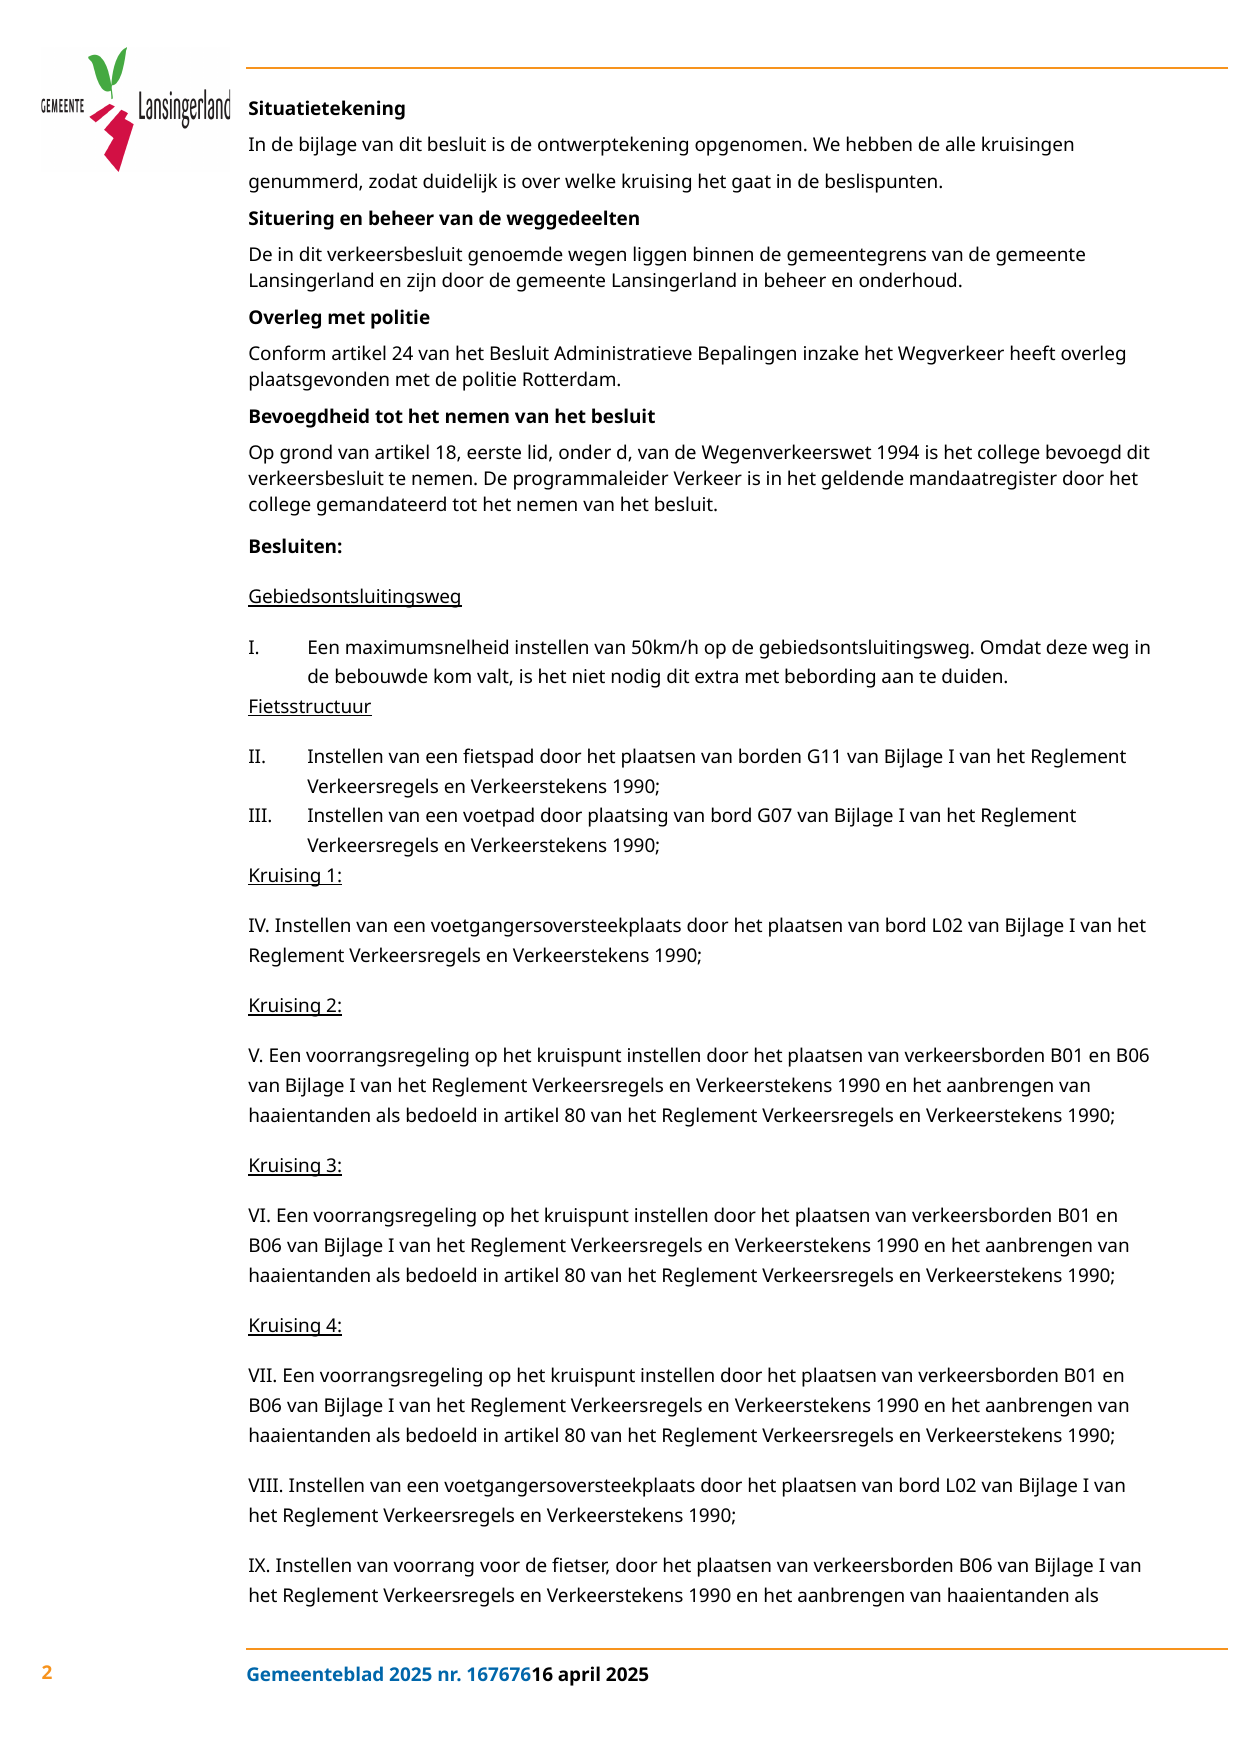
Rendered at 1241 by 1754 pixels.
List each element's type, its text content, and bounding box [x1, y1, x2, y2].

text V. Een voorrangsregeling op het kruispunt instellen door het plaatsen van verkeersborden B01 en B06 van Bijlage I van het Reglement Verkeersregels en Verkeerstekens 1990 en het aanbrengen van haaientanden als bedoeld in artikel 80 van het Reglement Verkeersregels en Verkeerstekens 1990; [248, 1043, 1152, 1127]
text Bevoegdheid tot het nemen van het besluit [248, 403, 1152, 429]
text Kruising 2: [248, 992, 1152, 1018]
text Kruising 1: [248, 862, 1152, 887]
text Kruising 3: [248, 1152, 1152, 1178]
text IV. Instellen van een voetgangersoversteekplaats door het plaatsen van bord L02 van Bijlage I van het Reglement Verkeersregels en Verkeerstekens 1990; [248, 912, 1152, 967]
list Een maximumsnelheid instellen van 50km/h op de gebiedsontsluitingsweg. Omdat deze weg in de bebouwde kom valt, is het niet nodig dit extra met bebording aan te duiden. [248, 634, 1152, 689]
text Op grond van artikel 18, eerste lid, onder d, van de Wegenverkeerswet 1994 is het college bevoegd dit verkeersbesluit te nemen. De programmaleider Verkeer is in het geldende mandaatregister door het college gemandateerd tot het nemen van het besluit. [248, 439, 1152, 517]
text VII. Een voorrangsregeling op het kruispunt instellen door het plaatsen van verkeersborden B01 en B06 van Bijlage I van het Reglement Verkeersregels en Verkeerstekens 1990 en het aanbrengen van haaientanden als bedoeld in artikel 80 van het Reglement Verkeersregels en Verkeerstekens 1990; [248, 1363, 1152, 1447]
list Instellen van een voetpad door plaatsing van bord G07 van Bijlage I van het Reglement Verkeersregels en Verkeerstekens 1990; [248, 803, 1152, 858]
text De in dit verkeersbesluit genoemde wegen liggen binnen de gemeentegrens van de gemeente Lansingerland en zijn door de gemeente Lansingerland in beheer en onderhoud. [248, 241, 1152, 293]
text Besluiten: [248, 533, 1152, 559]
text IX. Instellen van voorrang voor de fietser, door het plaatsen van verkeersborden B06 van Bijlage I van het Reglement Verkeersregels en Verkeerstekens 1990 en het aanbrengen van haaientanden als [248, 1552, 1152, 1607]
text Situatietekening [248, 95, 1152, 121]
text genummerd, zodat duidelijk is over welke kruising het gaat in de beslispunten. [248, 168, 1152, 194]
text Overleg met politie [248, 304, 1152, 329]
text Conform artikel 24 van het Besluit Administratieve Bepalingen inzake het Wegverkeer heeft overleg plaatsgevonden met de politie Rotterdam. [248, 341, 1152, 392]
picture [41, 47, 231, 172]
text Fietsstructuur [248, 693, 1152, 719]
text Gebiedsontsluitingsweg [248, 583, 1152, 609]
text VI. Een voorrangsregeling op het kruispunt instellen door het plaatsen van verkeersborden B01 en B06 van Bijlage I van het Reglement Verkeersregels en Verkeerstekens 1990 en het aanbrengen van haaientanden als bedoeld in artikel 80 van het Reglement Verkeersregels en Verkeerstekens 1990; [248, 1203, 1152, 1287]
list Instellen van een fietspad door het plaatsen van borden G11 van Bijlage I van het Reglement Verkeersregels en Verkeerstekens 1990; [248, 743, 1152, 799]
text In de bijlage van dit besluit is de ontwerptekening opgenomen. We hebben de alle kruisingen [248, 131, 1152, 157]
text VIII. Instellen van een voetgangersoversteekplaats door het plaatsen van bord L02 van Bijlage I van het Reglement Verkeersregels en Verkeerstekens 1990; [248, 1472, 1152, 1527]
text Situering en beheer van de weggedeelten [248, 205, 1152, 231]
text Kruising 4: [248, 1312, 1152, 1338]
